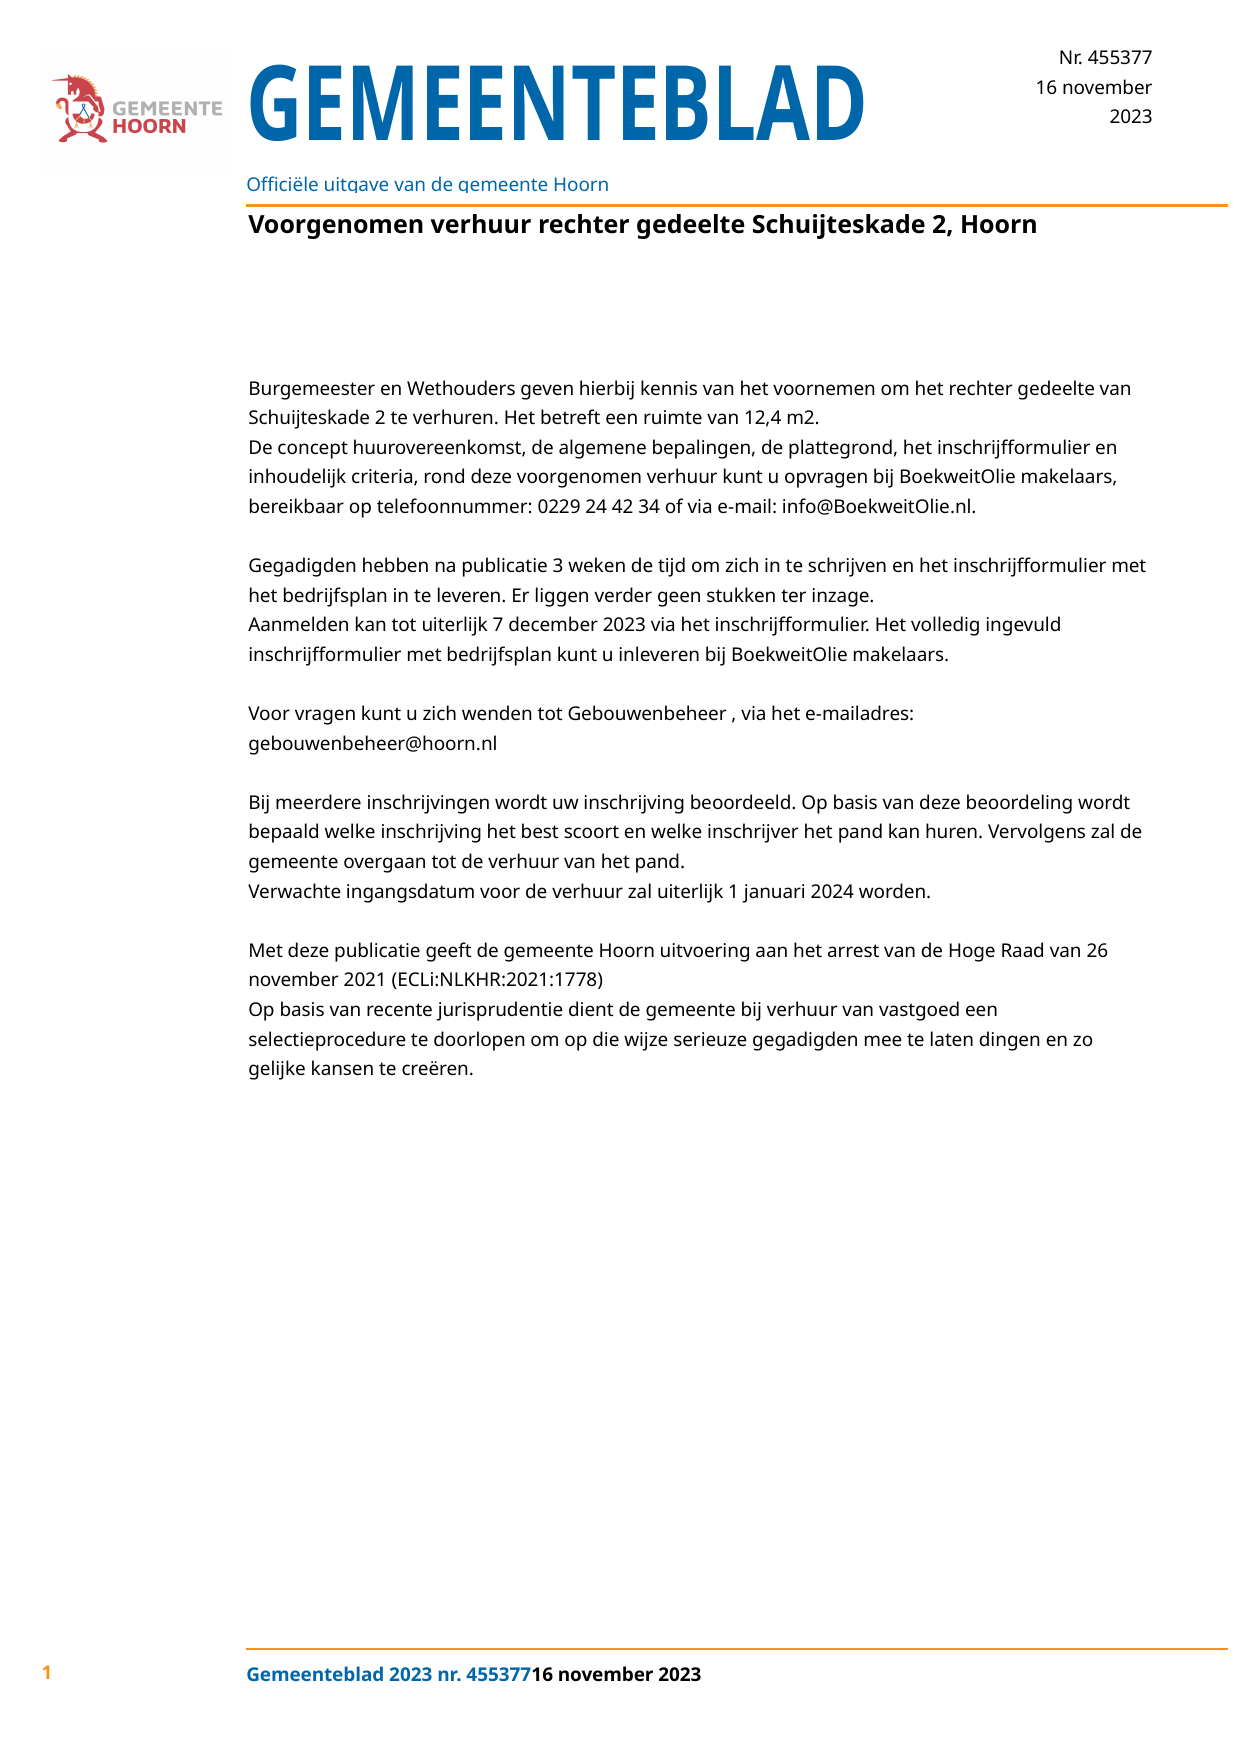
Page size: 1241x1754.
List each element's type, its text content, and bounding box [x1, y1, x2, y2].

text Gegadigden hebben na publicatie 3 weken de tijd om zich in te schrijven en het inschrijfformulier met het bedrijfsplan in te leveren. Er liggen verder geen stukken ter inzage. [248, 552, 1152, 608]
text Burgemeester en Wethouders geven hierbij kennis van het voornemen om het rechter gedeelte van Schuijteskade 2 te verhuren. Het betreft een ruimte van 12,4 m2. [248, 375, 1152, 430]
text Voor vragen kunt u zich wenden tot Gebouwenbeheer , via het e-mailadres: gebouwenbeheer@hoorn.nl [248, 700, 1152, 756]
text Op basis van recente jurisprudentie dient de gemeente bij verhuur van vastgoed een selectieprocedure te doorlopen om op die wijze serieuze gegadigden mee te laten dingen en zo gelijke kansen te creëren. [248, 996, 1152, 1081]
text Voorgenomen verhuur rechter gedeelte Schuijteskade 2, Hoorn [248, 207, 1152, 241]
text Verwachte ingangsdatum voor de verhuur zal uiterlijk 1 januari 2024 worden. [248, 878, 1152, 903]
text Bij meerdere inschrijvingen wordt uw inschrijving beoordeeld. Op basis van deze beoordeling wordt bepaald welke inschrijving het best scoort en welke inschrijver het pand kan huren. Vervolgens zal de gemeente overgaan tot de verhuur van het pand. [248, 789, 1152, 874]
text De concept huurovereenkomst, de algemene bepalingen, de plattegrond, het inschrijfformulier en inhoudelijk criteria, rond deze voorgenomen verhuur kunt u opvragen bij BoekweitOlie makelaars, bereikbaar op telefoonnummer: 0229 24 42 34 of via e-mail: info@BoekweitOlie.nl. [248, 434, 1152, 519]
picture [41, 47, 231, 172]
text Met deze publicatie geeft de gemeente Hoorn uitvoering aan het arrest van de Hoge Raad van 26 november 2021 (ECLi:NLKHR:2021:1778) [248, 937, 1152, 992]
text Aanmelden kan tot uiterlijk 7 december 2023 via het inschrijfformulier. Het volledig ingevuld inschrijfformulier met bedrijfsplan kunt u inleveren bij BoekweitOlie makelaars. [248, 612, 1152, 667]
